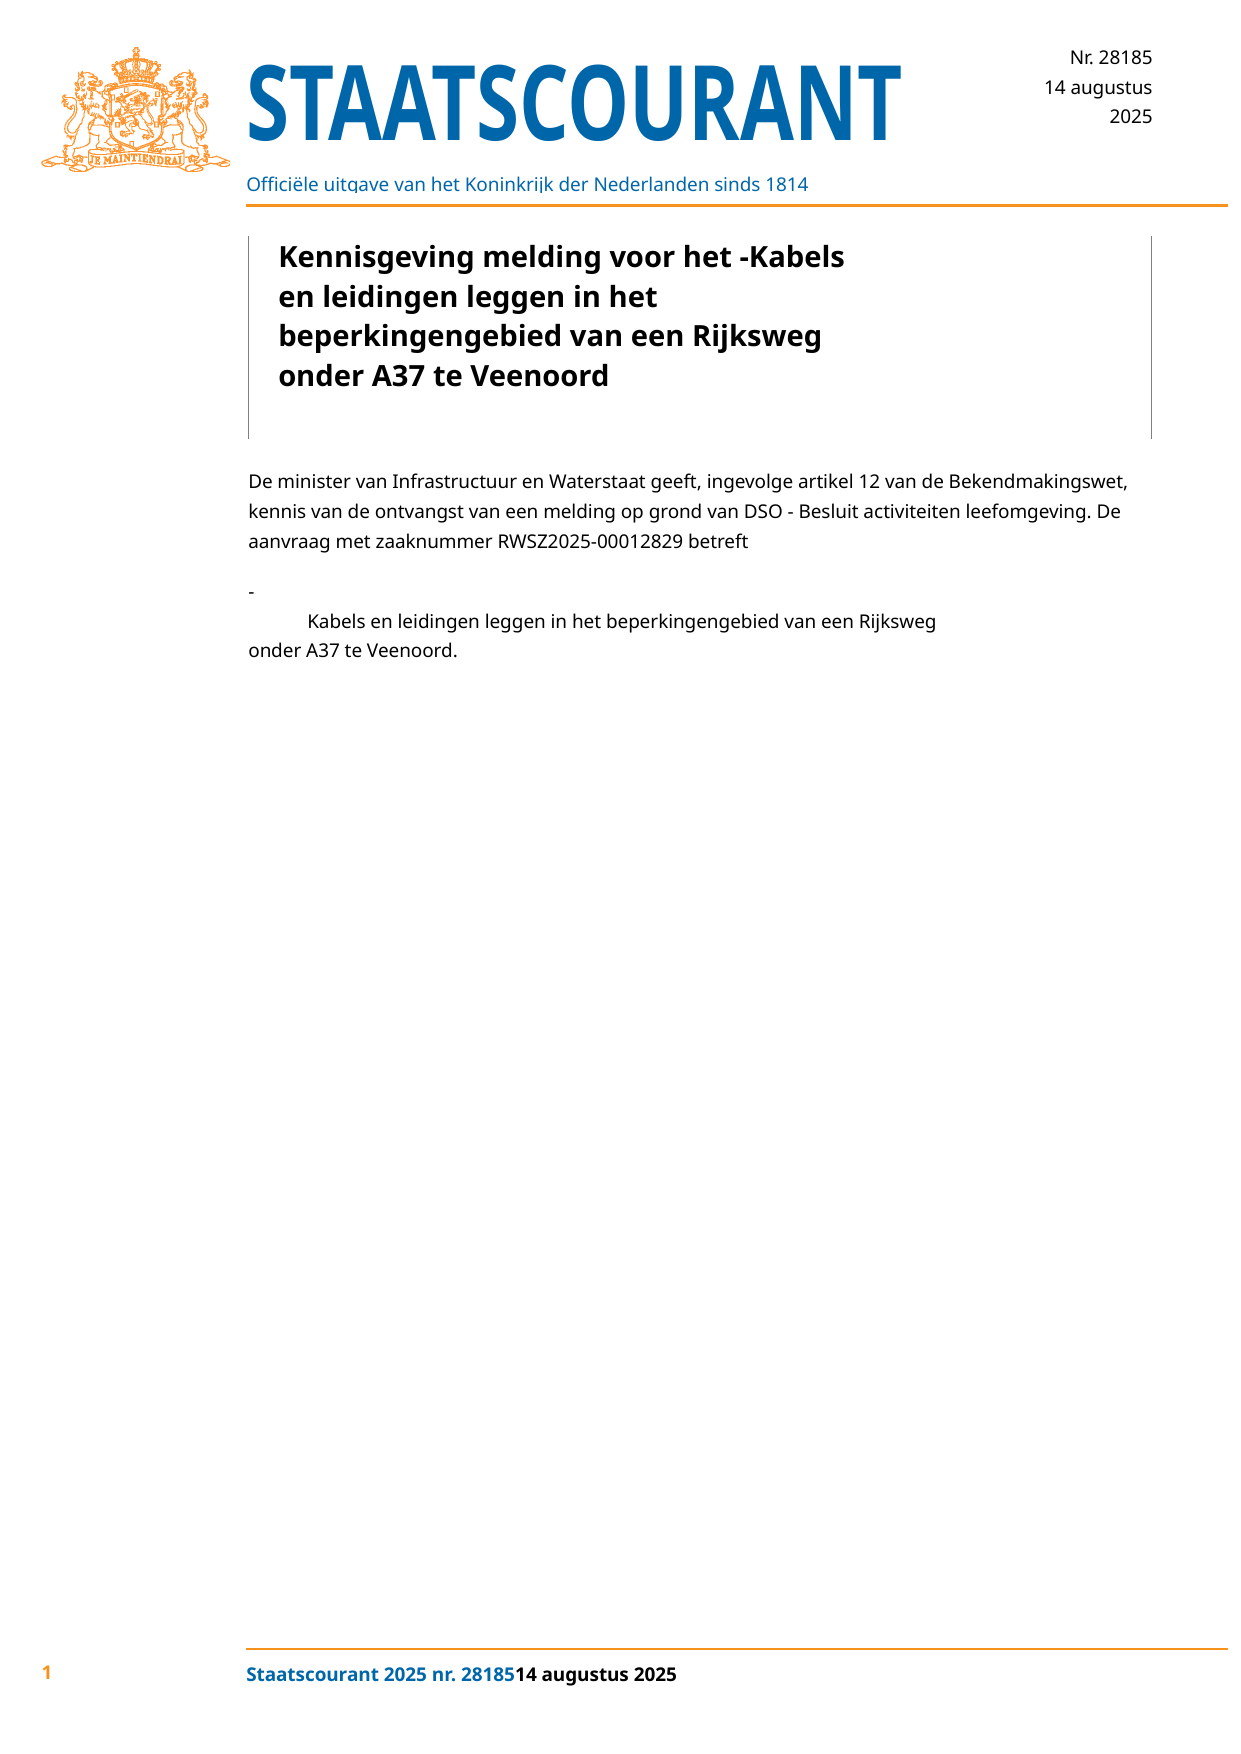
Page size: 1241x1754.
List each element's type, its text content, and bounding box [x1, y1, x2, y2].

text onder A37 te Veenoord. [248, 637, 1152, 663]
picture [912, 236, 1090, 414]
picture [41, 47, 231, 172]
table_header Kennisgeving melding voor het -Kabels en leidingen leggen in het beperkingengebied van een Rijksweg onder A37 te Veenoord [249, 236, 850, 439]
table_header [850, 236, 912, 413]
table_header [1090, 236, 1151, 413]
table_header [850, 414, 1151, 439]
text De minister van Infrastructuur en Waterstaat geeft, ingevolge artikel 12 van de Bekendmakingswet, kennis van de ontvangst van een melding op grond van DSO - Besluit activiteiten leefomgeving. De aanvraag met zaaknummer RWSZ2025-00012829 betreft [248, 469, 1152, 553]
list Kabels en leidingen leggen in het beperkingengebied van een Rijksweg [248, 608, 1152, 633]
